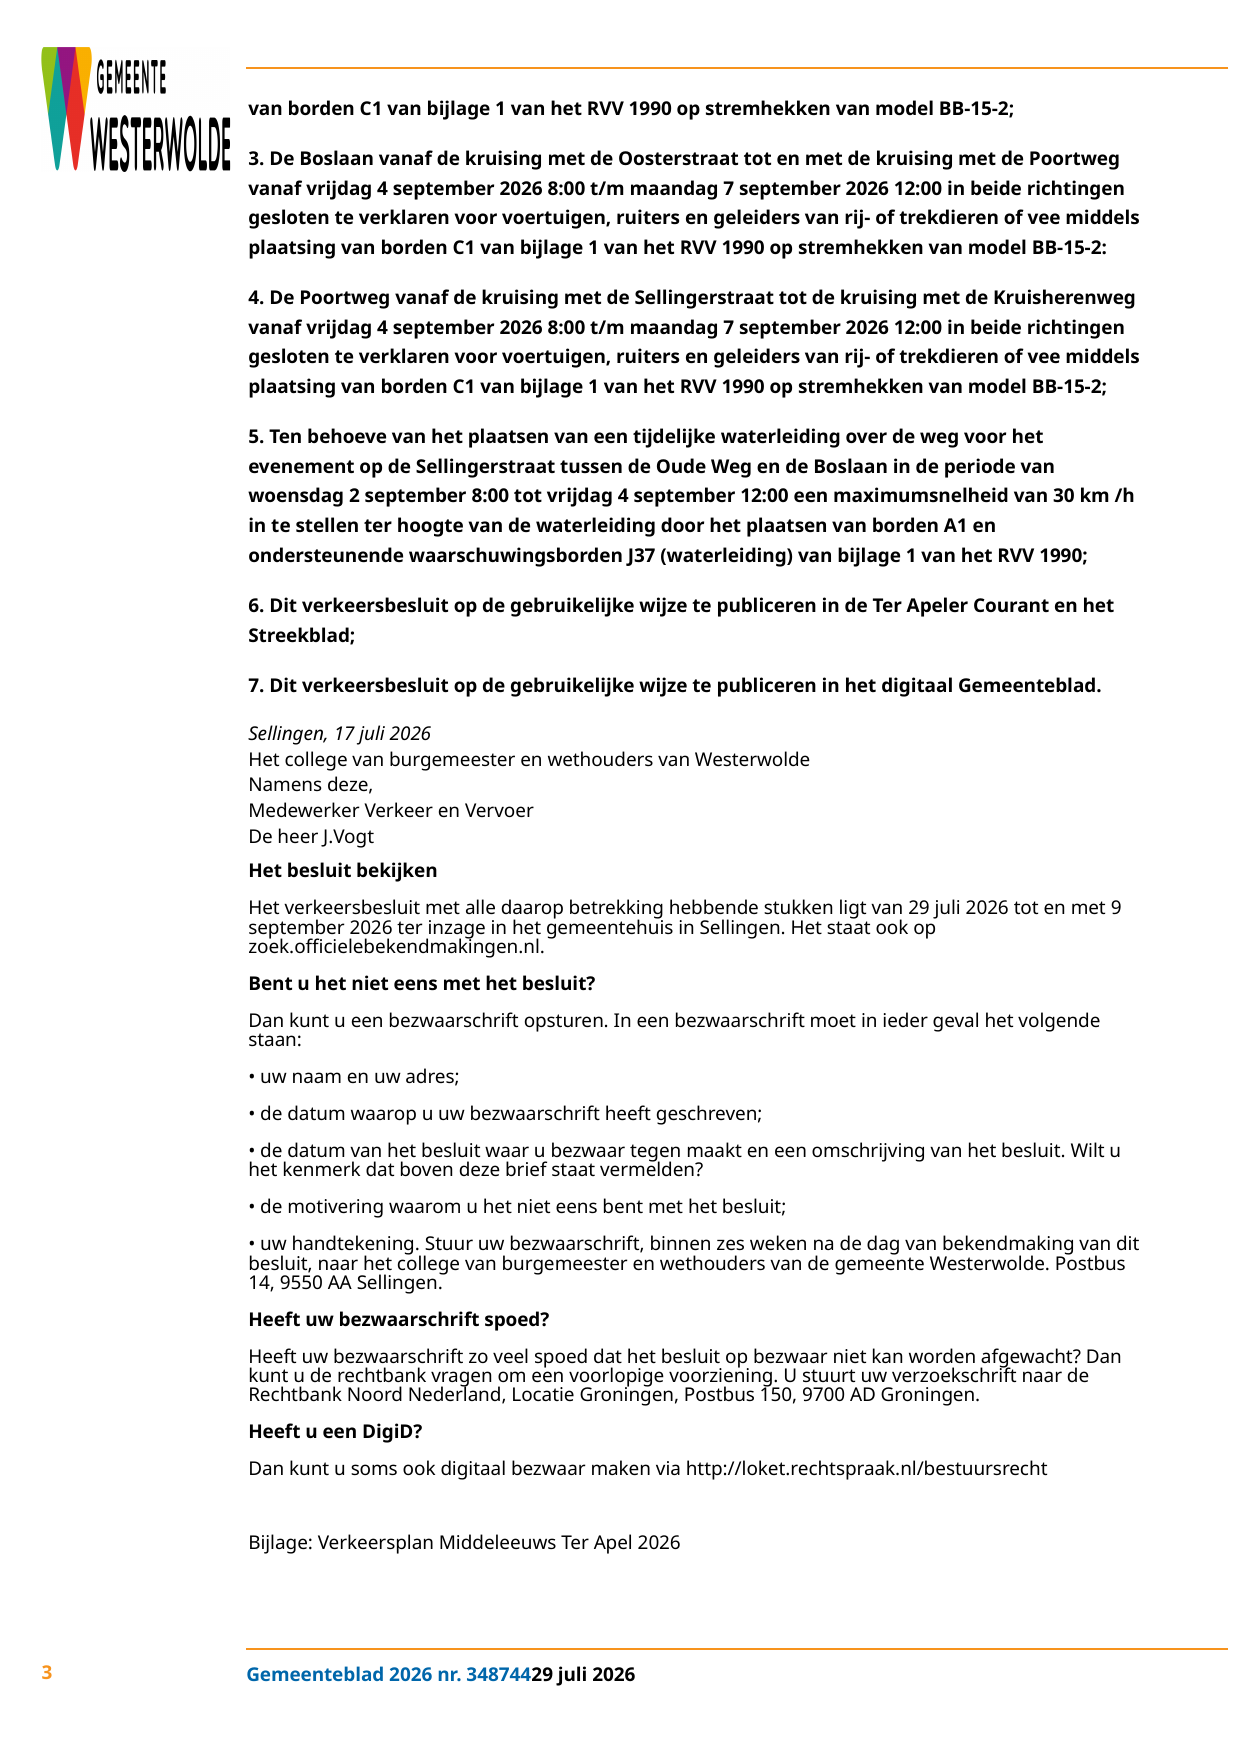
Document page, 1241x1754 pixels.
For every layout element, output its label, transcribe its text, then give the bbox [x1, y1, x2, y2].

text Heeft uw bezwaarschrift zo veel spoed dat het besluit op bezwaar niet kan worden afgewacht? Dan kunt u de rechtbank vragen om een voorlopige voorziening. U stuurt uw verzoekschrift naar de Rechtbank Noord Nederland, Locatie Groningen, Postbus 150, 9700 AD Groningen. [248, 1348, 1152, 1406]
text 4. De Poortweg vanaf de kruising met de Sellingerstraat tot de kruising met de Kruisherenweg vanaf vrijdag 4 september 2026 8:00 t/m maandag 7 september 2026 12:00 in beide richtingen gesloten te verklaren voor voertuigen, ruiters en geleiders van rij- of trekdieren of vee middels plaatsing van borden C1 van bijlage 1 van het RVV 1990 op stremhekken van model BB-15-2; [248, 284, 1152, 399]
text van borden C1 van bijlage 1 van het RVV 1990 op stremhekken van model BB-15-2; [248, 95, 1152, 121]
text • uw handtekening. Stuur uw bezwaarschrift, binnen zes weken na de dag van bekendmaking van dit besluit, naar het college van burgemeester en wethouders van de gemeente Westerwolde. Postbus 14, 9550 AA Sellingen. [248, 1235, 1152, 1293]
text De heer J.Vogt [248, 823, 1152, 849]
text Dan kunt u soms ook digitaal bezwaar maken via http://loket.rechtspraak.nl/bestuursrecht [248, 1460, 1152, 1479]
text Dan kunt u een bezwaarschrift opsturen. In een bezwaarschrift moet in ieder geval het volgende staan: [248, 1012, 1152, 1050]
text 5. Ten behoeve van het plaatsen van een tijdelijke waterleiding over de weg voor het evenement op de Sellingerstraat tussen de Oude Weg en de Boslaan in de periode van woensdag 2 september 8:00 tot vrijdag 4 september 12:00 een maximumsnelheid van 30 km /h in te stellen ter hoogte van de waterleiding door het plaatsen van borden A1 en ondersteunende waarschuwingsborden J37 (waterleiding) van bijlage 1 van het RVV 1990; [248, 423, 1152, 568]
text Het besluit bekijken [248, 862, 1152, 882]
text Namens deze, [248, 772, 1152, 797]
text Sellingen, 17 juli 2026 [248, 720, 1152, 746]
text Het verkeersbesluit met alle daarop betrekking hebbende stukken ligt van 29 juli 2026 tot en met 9 september 2026 ter inzage in het gemeentehuis in Sellingen. Het staat ook op zoek.officielebekendmakingen.nl. [248, 899, 1152, 957]
text 6. Dit verkeersbesluit op de gebruikelijke wijze te publiceren in de Ter Apeler Courant en het Streekblad; [248, 592, 1152, 648]
text Het college van burgemeester en wethouders van Westerwolde [248, 746, 1152, 772]
text Bijlage: Verkeersplan Middeleeuws Ter Apel 2026 [248, 1534, 1152, 1553]
text Heeft uw bezwaarschrift spoed? [248, 1311, 1152, 1330]
picture [41, 47, 231, 172]
text • de motivering waarom u het niet eens bent met het besluit; [248, 1198, 1152, 1218]
text 7. Dit verkeersbesluit op de gebruikelijke wijze te publiceren in het digitaal Gemeenteblad. [248, 672, 1152, 698]
text Heeft u een DigiD? [248, 1423, 1152, 1443]
text • de datum van het besluit waar u bezwaar tegen maakt en een omschrijving van het besluit. Wilt u het kenmerk dat boven deze brief staat vermelden? [248, 1142, 1152, 1181]
text Medewerker Verkeer en Vervoer [248, 797, 1152, 823]
text • uw naam en uw adres; [248, 1068, 1152, 1087]
text Bent u het niet eens met het besluit? [248, 975, 1152, 994]
text 3. De Boslaan vanaf de kruising met de Oosterstraat tot en met de kruising met de Poortweg vanaf vrijdag 4 september 2026 8:00 t/m maandag 7 september 2026 12:00 in beide richtingen gesloten te verklaren voor voertuigen, ruiters en geleiders van rij- of trekdieren of vee middels plaatsing van borden C1 van bijlage 1 van het RVV 1990 op stremhekken van model BB-15-2: [248, 145, 1152, 260]
text • de datum waarop u uw bezwaarschrift heeft geschreven; [248, 1105, 1152, 1124]
